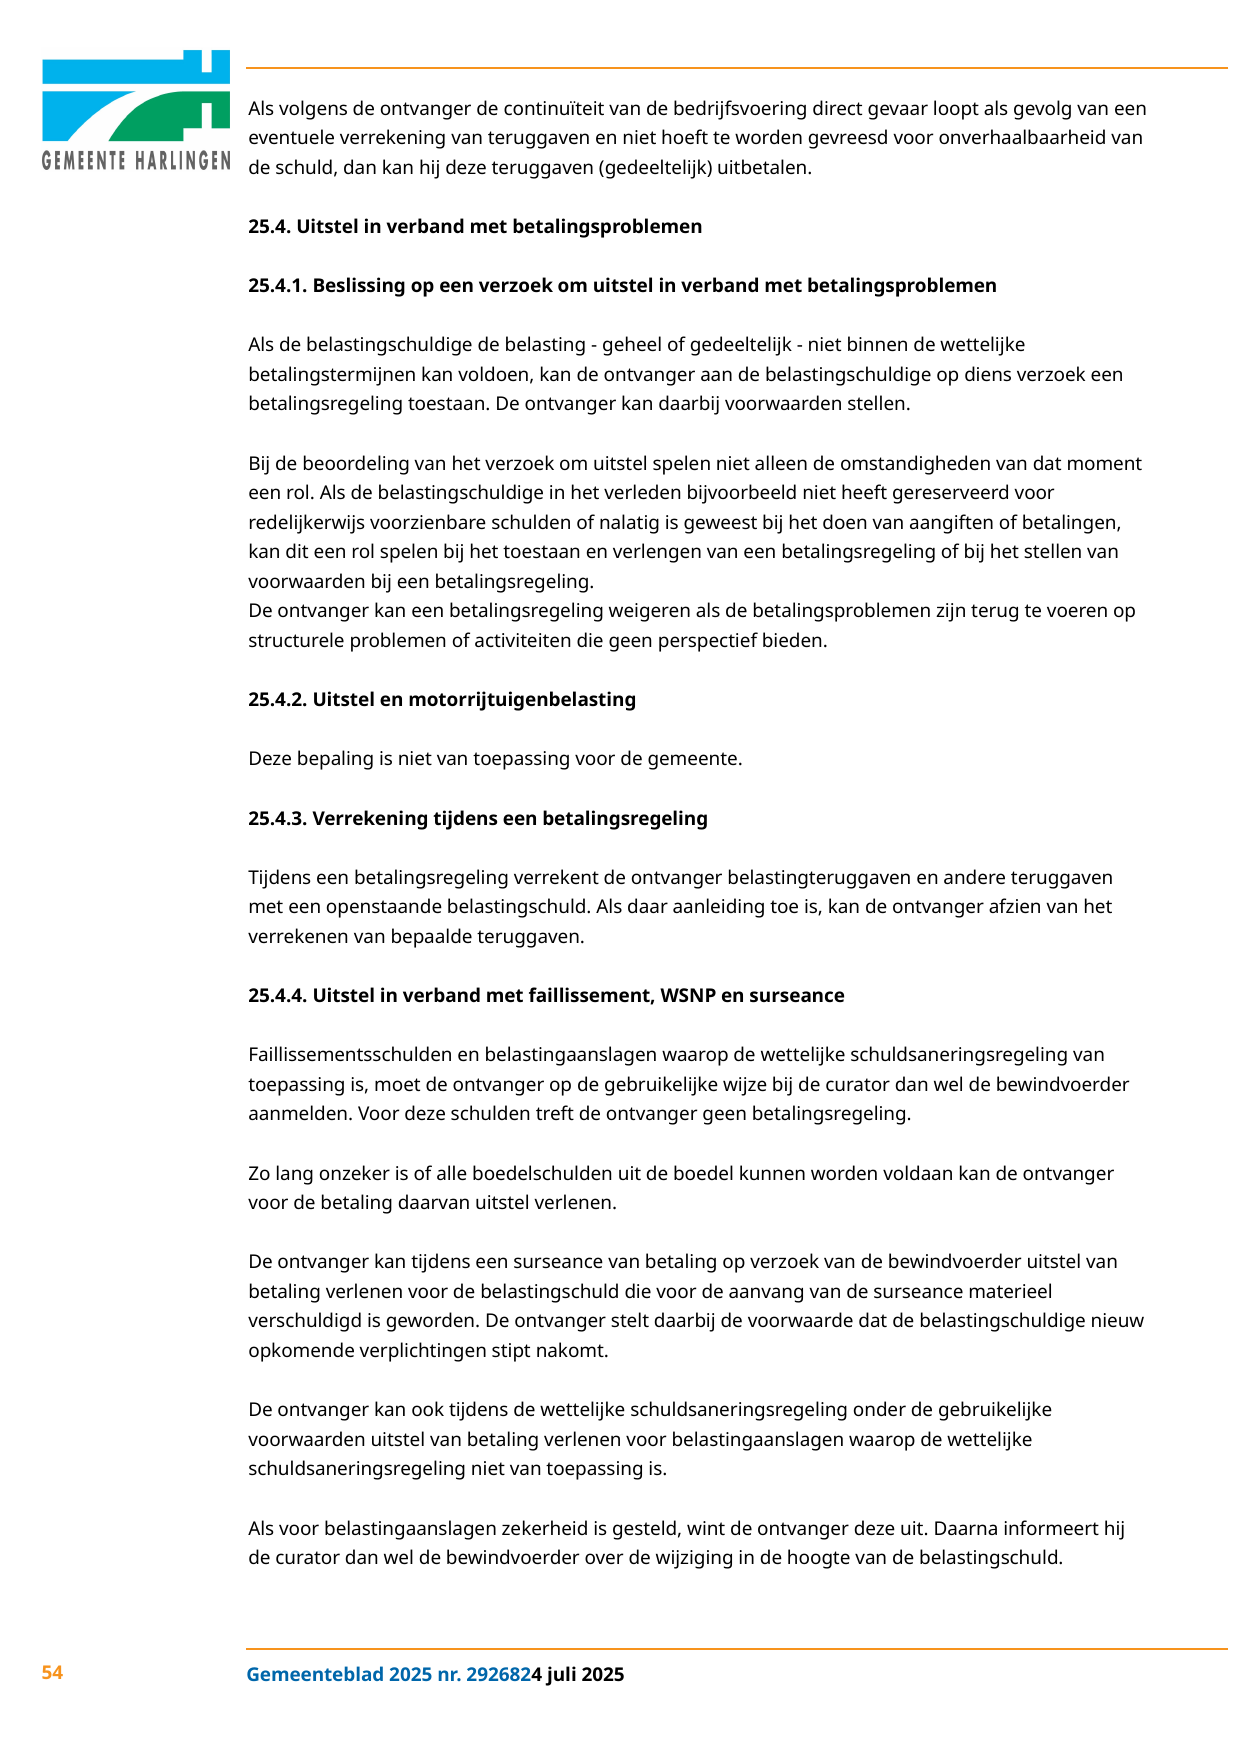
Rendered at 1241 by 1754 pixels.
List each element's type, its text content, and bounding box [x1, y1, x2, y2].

text 25.4.2. Uitstel en motorrijtuigenbelasting [248, 686, 1152, 712]
text 25.4.1. Beslissing op een verzoek om uitstel in verband met betalingsproblemen [248, 272, 1152, 298]
text Als de belastingschuldige de belasting - geheel of gedeeltelijk - niet binnen de wettelijke betalingstermijnen kan voldoen, kan de ontvanger aan de belastingschuldige op diens verzoek een betalingsregeling toestaan. De ontvanger kan daarbij voorwaarden stellen. [248, 331, 1152, 416]
text Deze bepaling is niet van toepassing voor de gemeente. [248, 746, 1152, 771]
text Als voor belastingaanslagen zekerheid is gesteld, wint de ontvanger deze uit. Daarna informeert hij de curator dan wel de bewindvoerder over de wijziging in de hoogte van de belastingschuld. [248, 1515, 1152, 1570]
text 25.4.4. Uitstel in verband met faillissement, WSNP en surseance [248, 982, 1152, 1008]
text De ontvanger kan een betalingsregeling weigeren als de betalingsproblemen zijn terug te voeren op structurele problemen of activiteiten die geen perspectief bieden. [248, 598, 1152, 653]
text De ontvanger kan tijdens een surseance van betaling op verzoek van de bewindvoerder uitstel van betaling verlenen voor de belastingschuld die voor de aanvang van de surseance materieel verschuldigd is geworden. De ontvanger stelt daarbij de voorwaarde dat de belastingschuldige nieuw opkomende verplichtingen stipt nakomt. [248, 1248, 1152, 1363]
text Faillissementsschulden en belastingaanslagen waarop de wettelijke schuldsaneringsregeling van toepassing is, moet de ontvanger op de gebruikelijke wijze bij de curator dan wel de bewindvoerder aanmelden. Voor deze schulden treft de ontvanger geen betalingsregeling. [248, 1041, 1152, 1126]
text 25.4. Uitstel in verband met betalingsproblemen [248, 213, 1152, 239]
text Bij de beoordeling van het verzoek om uitstel spelen niet alleen de omstandigheden van dat moment een rol. Als de belastingschuldige in het verleden bijvoorbeeld niet heeft gereserveerd voor redelijkerwijs voorzienbare schulden of nalatig is geweest bij het doen van aangiften of betalingen, kan dit een rol spelen bij het toestaan en verlengen van een betalingsregeling of bij het stellen van voorwaarden bij een betalingsregeling. [248, 450, 1152, 594]
text 25.4.3. Verrekening tijdens een betalingsregeling [248, 805, 1152, 831]
text Tijdens een betalingsregeling verrekent de ontvanger belastingteruggaven en andere teruggaven met een openstaande belastingschuld. Als daar aanleiding toe is, kan de ontvanger afzien van het verrekenen van bepaalde teruggaven. [248, 864, 1152, 949]
text Zo lang onzeker is of alle boedelschulden uit de boedel kunnen worden voldaan kan de ontvanger voor de betaling daarvan uitstel verlenen. [248, 1160, 1152, 1215]
text De ontvanger kan ook tijdens de wettelijke schuldsaneringsregeling onder de gebruikelijke voorwaarden uitstel van betaling verlenen voor belastingaanslagen waarop de wettelijke schuldsaneringsregeling niet van toepassing is. [248, 1396, 1152, 1481]
picture [41, 47, 231, 172]
text Als volgens de ontvanger de continuïteit van de bedrijfsvoering direct gevaar loopt als gevolg van een eventuele verrekening van teruggaven en niet hoeft te worden gevreesd voor onverhaalbaarheid van de schuld, dan kan hij deze teruggaven (gedeeltelijk) uitbetalen. [248, 95, 1152, 180]
